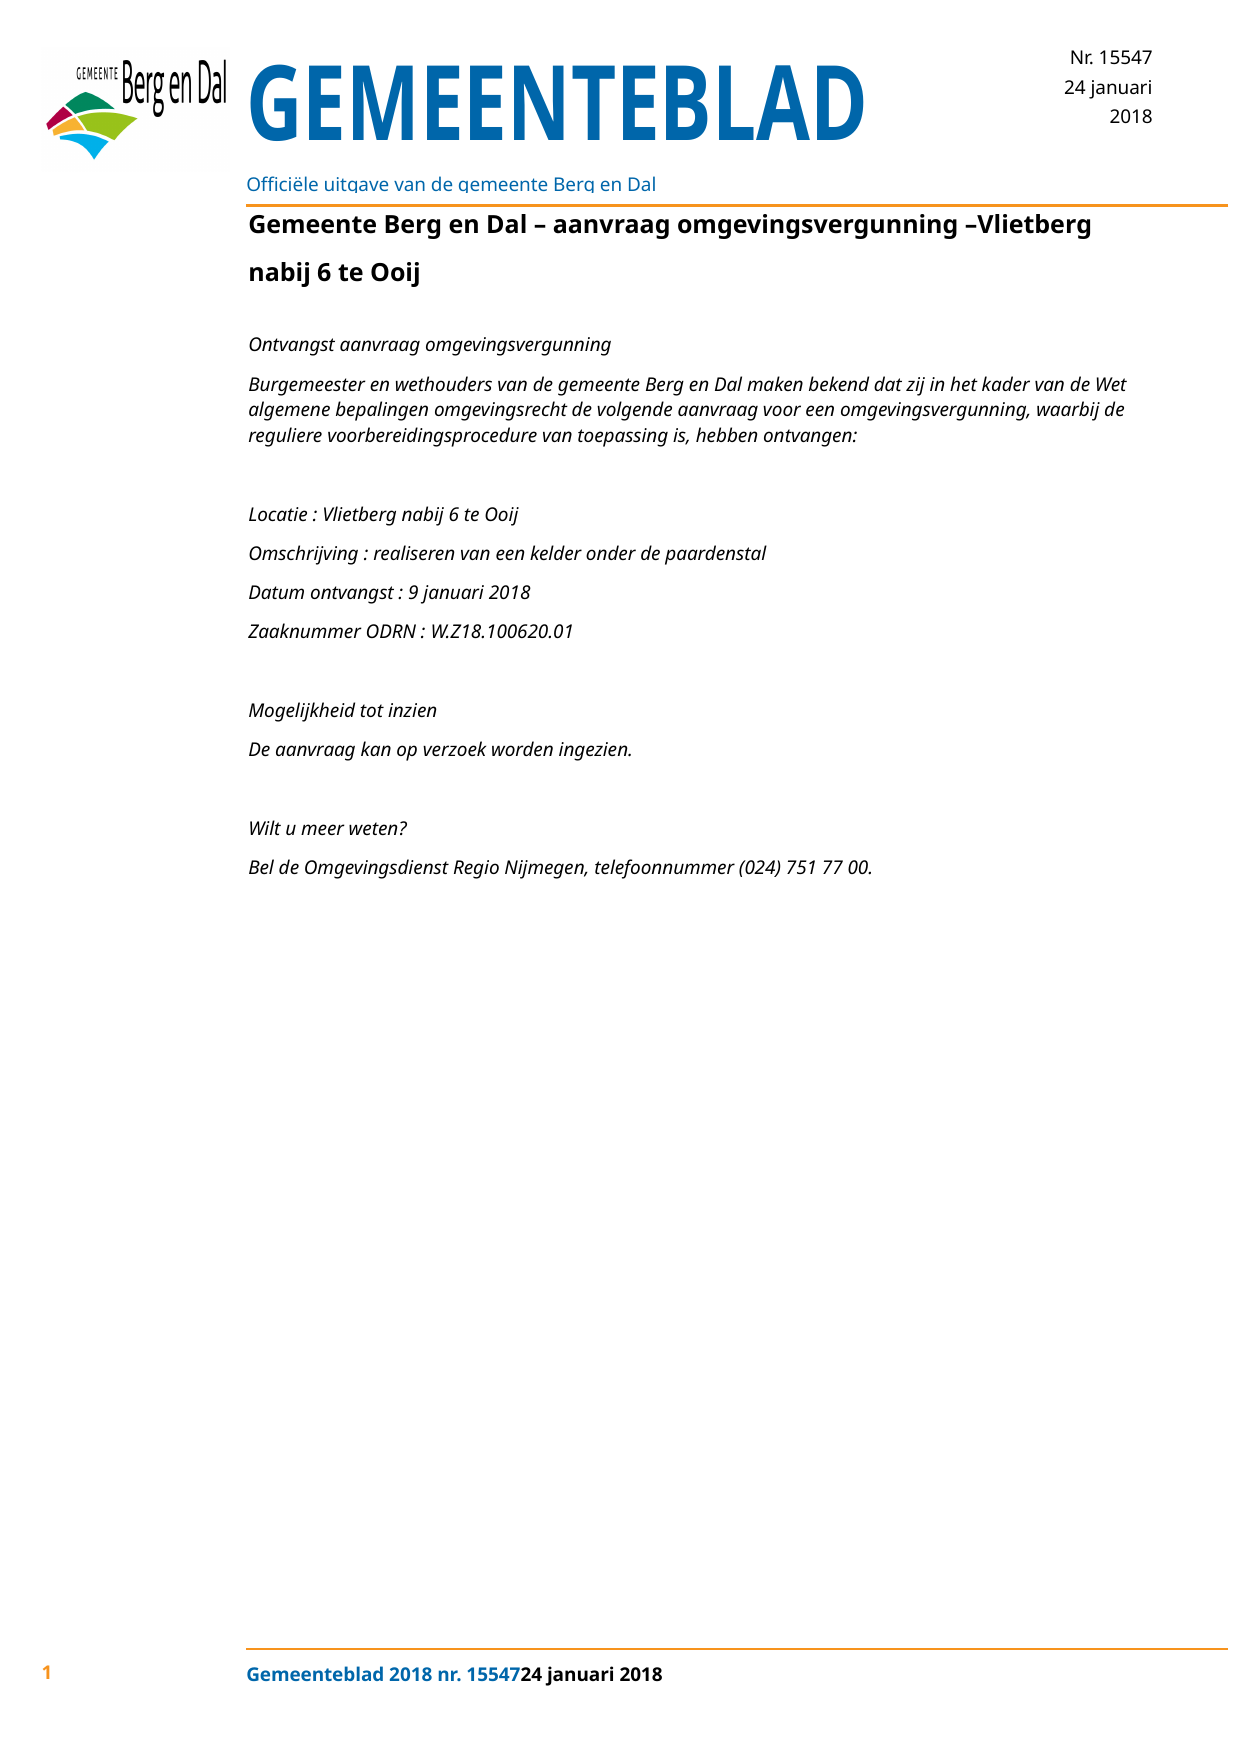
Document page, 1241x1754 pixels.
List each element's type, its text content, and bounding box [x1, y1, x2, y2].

text Zaaknummer ODRN : W.Z18.100620.01 [248, 618, 1152, 644]
text Locatie : Vlietberg nabij 6 te Ooij [248, 501, 1152, 526]
text Burgemeester en wethouders van de gemeente Berg en Dal maken bekend dat zij in het kader van de Wet algemene bepalingen omgevingsrecht de volgende aanvraag voor een omgevingsvergunning, waarbij de reguliere voorbereidingsprocedure van toepassing is, hebben ontvangen: [248, 371, 1152, 448]
text Mogelijkheid tot inzien [248, 697, 1152, 723]
text De aanvraag kan op verzoek worden ingezien. [248, 736, 1152, 762]
text Wilt u meer weten? [248, 815, 1152, 841]
text Ontvangst aanvraag omgevingsvergunning [248, 331, 1152, 357]
picture [41, 47, 231, 172]
text Gemeente Berg en Dal – aanvraag omgevingsvergunning –Vlietberg nabij 6 te Ooij [248, 207, 1152, 288]
text Omschrijving : realiseren van een kelder onder de paardenstal [248, 540, 1152, 566]
text Datum ontvangst : 9 januari 2018 [248, 579, 1152, 605]
text Bel de Omgevingsdienst Regio Nijmegen, telefoonnummer (024) 751 77 00. [248, 854, 1152, 880]
